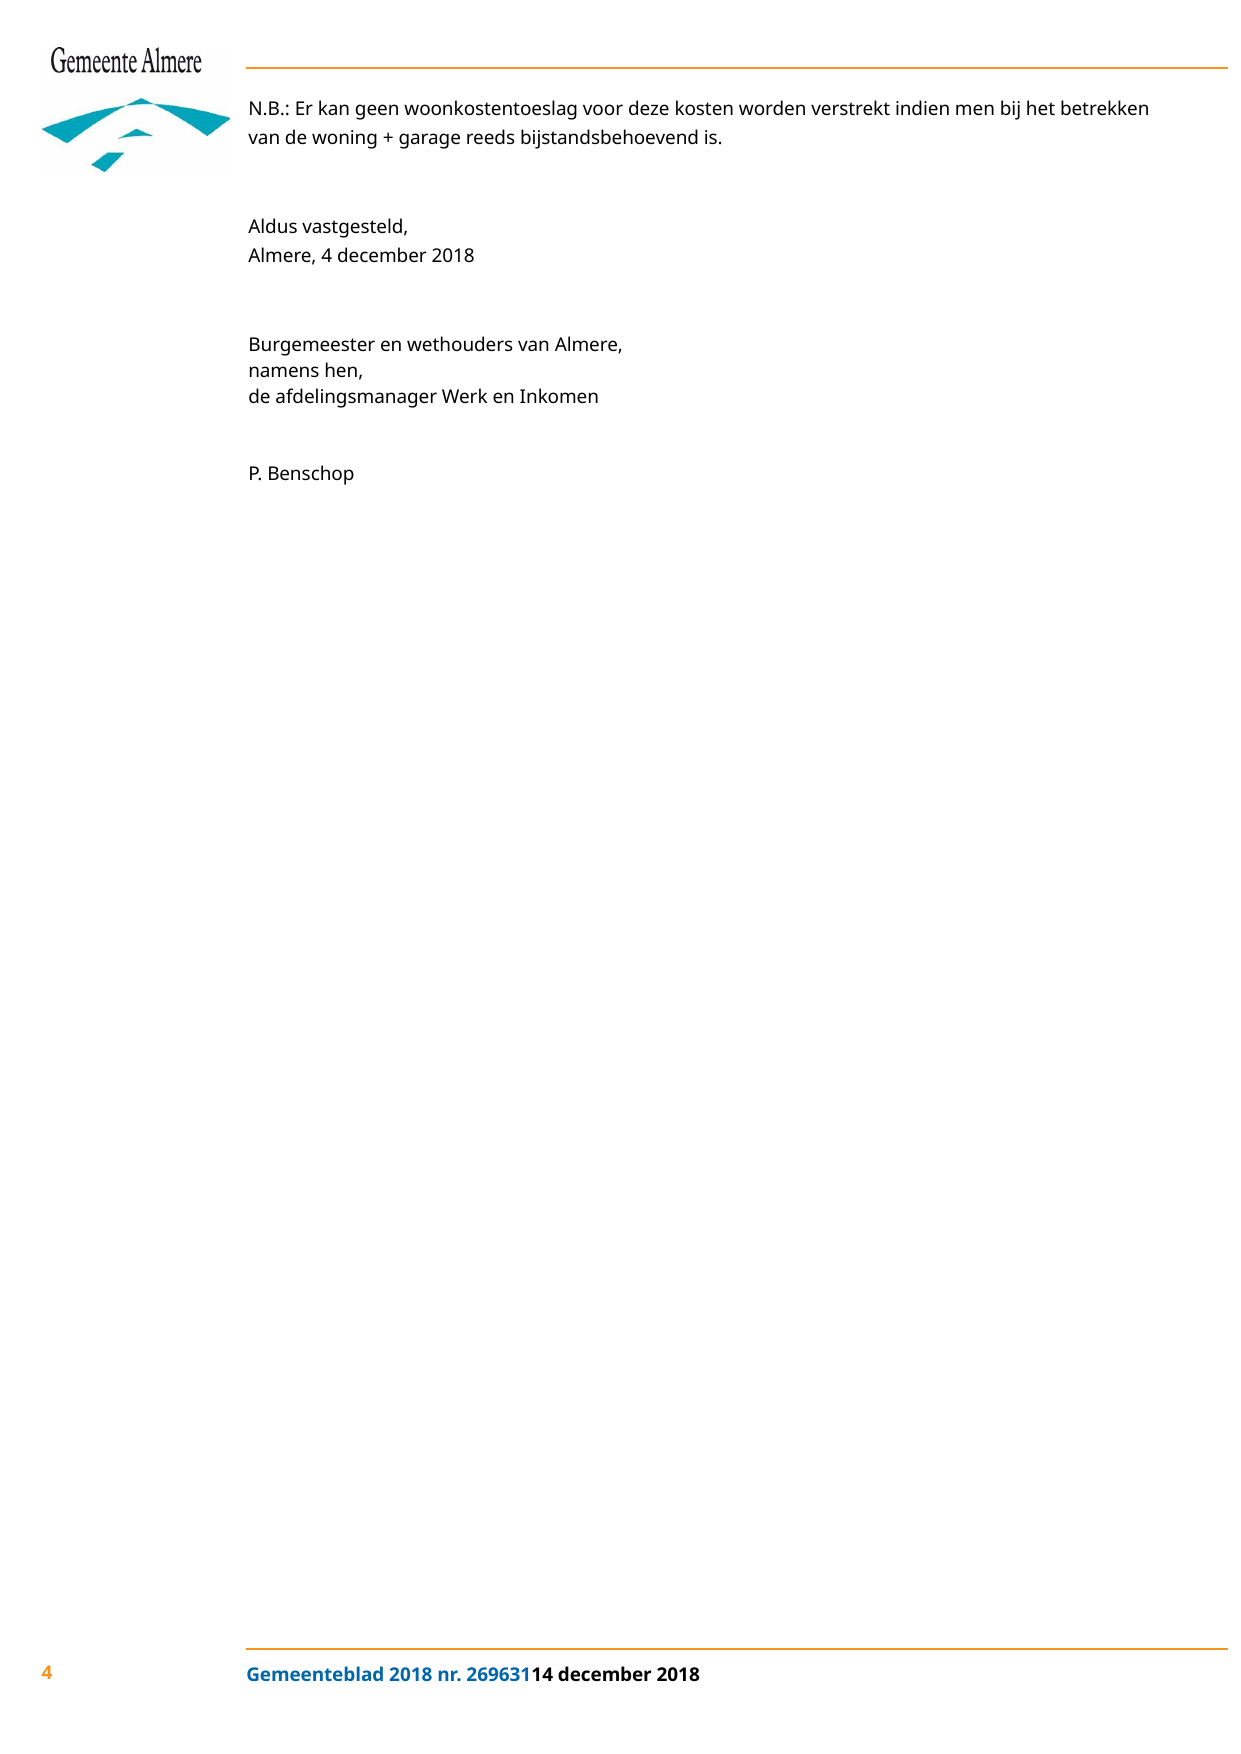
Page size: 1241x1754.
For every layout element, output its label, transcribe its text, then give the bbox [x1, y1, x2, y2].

text P. Benschop [248, 460, 1152, 486]
text Almere, 4 december 2018 [248, 243, 1152, 268]
text namens hen, [248, 357, 1152, 383]
text de afdelingsmanager Werk en Inkomen [248, 383, 1152, 409]
picture [41, 47, 231, 172]
text Burgemeester en wethouders van Almere, [248, 331, 1152, 357]
text Aldus vastgesteld, [248, 213, 1152, 239]
text N.B.: Er kan geen woonkostentoeslag voor deze kosten worden verstrekt indien men bij het betrekken van de woning + garage reeds bijstandsbehoevend is. [248, 95, 1152, 150]
